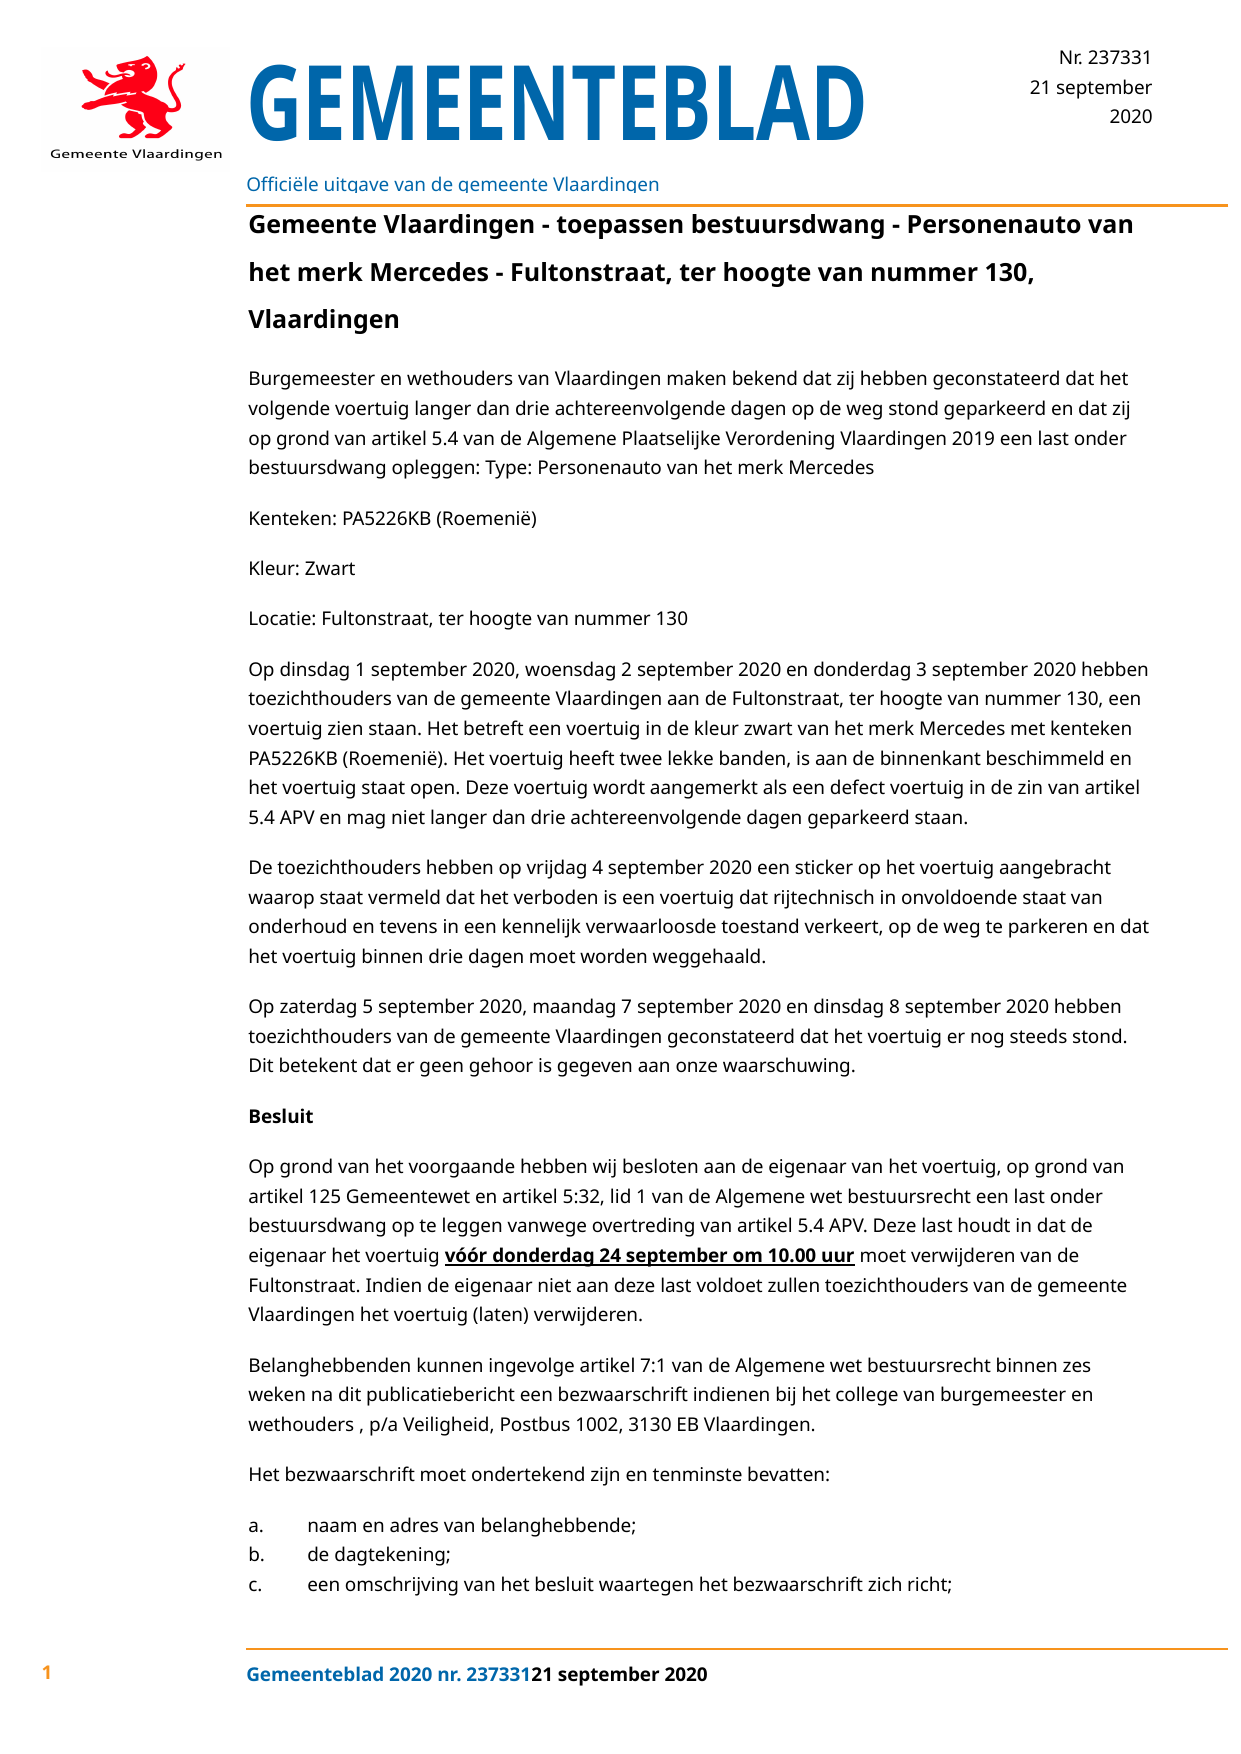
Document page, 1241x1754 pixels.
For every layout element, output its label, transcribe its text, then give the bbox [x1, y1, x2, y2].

text Op grond van het voorgaande hebben wij besloten aan de eigenaar van het voertuig, op grond van artikel 125 Gemeentewet en artikel 5:32, lid 1 van de Algemene wet bestuursrecht een last onder bestuursdwang op te leggen vanwege overtreding van artikel 5.4 APV. Deze last houdt in dat de eigenaar het voertuig vóór donderdag 24 september om 10.00 uur moet verwijderen van de Fultonstraat. Indien de eigenaar niet aan deze last voldoet zullen toezichthouders van de gemeente Vlaardingen het voertuig (laten) verwijderen. [248, 1153, 1152, 1327]
list naam en adres van belanghebbende; [248, 1512, 1152, 1537]
text Burgemeester en wethouders van Vlaardingen maken bekend dat zij hebben geconstateerd dat het volgende voertuig langer dan drie achtereenvolgende dagen op de weg stond geparkeerd en dat zij op grond van artikel 5.4 van de Algemene Plaatselijke Verordening Vlaardingen 2019 een last onder bestuursdwang opleggen: Type: Personenauto van het merk Mercedes [248, 366, 1152, 480]
list de dagtekening; [248, 1541, 1152, 1567]
picture [41, 47, 231, 172]
text Kleur: Zwart [248, 555, 1152, 581]
text Kenteken: PA5226KB (Roemenië) [248, 505, 1152, 530]
text Op zaterdag 5 september 2020, maandag 7 september 2020 en dinsdag 8 september 2020 hebben toezichthouders van de gemeente Vlaardingen geconstateerd dat het voertuig er nog steeds stond. Dit betekent dat er geen gehoor is gegeven aan onze waarschuwing. [248, 993, 1152, 1078]
text Het bezwaarschrift moet ondertekend zijn en tenminste bevatten: [248, 1461, 1152, 1487]
list een omschrijving van het besluit waartegen het bezwaarschrift zich richt; [248, 1571, 1152, 1597]
text De toezichthouders hebben op vrijdag 4 september 2020 een sticker op het voertuig aangebracht waarop staat vermeld dat het verboden is een voertuig dat rijtechnisch in onvoldoende staat van onderhoud en tevens in een kennelijk verwaarloosde toestand verkeert, op de weg te parkeren en dat het voertuig binnen drie dagen moet worden weggehaald. [248, 854, 1152, 969]
text Locatie: Fultonstraat, ter hoogte van nummer 130 [248, 606, 1152, 631]
text Besluit [248, 1103, 1152, 1129]
text Belanghebbenden kunnen ingevolge artikel 7:1 van de Algemene wet bestuursrecht binnen zes weken na dit publicatiebericht een bezwaarschrift indienen bij het college van burgemeester en wethouders , p/a Veiligheid, Postbus 1002, 3130 EB Vlaardingen. [248, 1352, 1152, 1437]
text Op dinsdag 1 september 2020, woensdag 2 september 2020 en donderdag 3 september 2020 hebben toezichthouders van de gemeente Vlaardingen aan de Fultonstraat, ter hoogte van nummer 130, een voertuig zien staan. Het betreft een voertuig in de kleur zwart van het merk Mercedes met kenteken PA5226KB (Roemenië). Het voertuig heeft twee lekke banden, is aan de binnenkant beschimmeld en het voertuig staat open. Deze voertuig wordt aangemerkt als een defect voertuig in de zin van artikel 5.4 APV en mag niet langer dan drie achtereenvolgende dagen geparkeerd staan. [248, 656, 1152, 829]
text Gemeente Vlaardingen - toepassen bestuursdwang - Personenauto van het merk Mercedes - Fultonstraat, ter hoogte van nummer 130, Vlaardingen [248, 207, 1152, 336]
